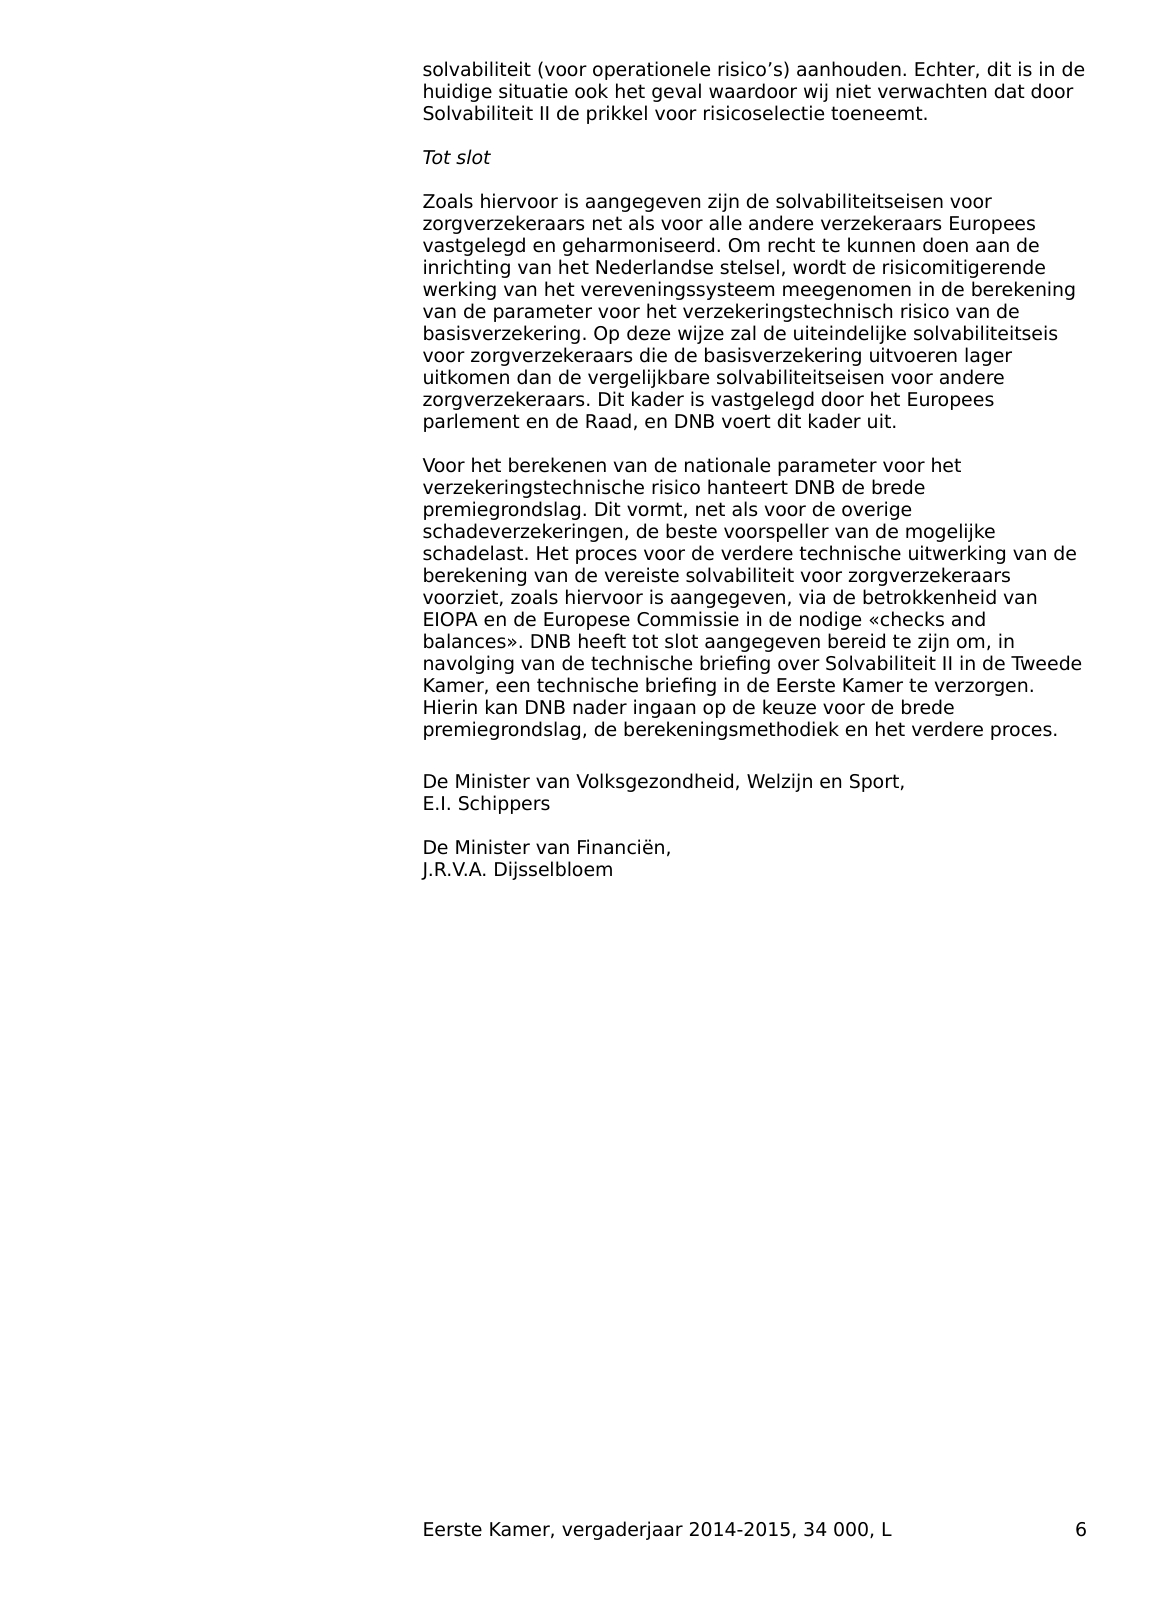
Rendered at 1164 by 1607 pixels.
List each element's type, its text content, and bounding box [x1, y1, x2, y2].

text De Minister van Volksgezondheid, Welzijn en Sport, E.I. Schippers [422, 771, 1087, 815]
text De Minister van Financiën, J.R.V.A. Dijsselbloem [422, 837, 1087, 881]
subtitle Tot slot [422, 147, 1087, 169]
text Zoals hiervoor is aangegeven zijn de solvabiliteitseisen voor zorgverzekeraars net als voor alle andere verzekeraars Europees vastgelegd en geharmoniseerd. Om recht te kunnen doen aan de inrichting van het Nederlandse stelsel, wordt de risicomitigerende werking van het vereveningssysteem meegenomen in de berekening van de parameter voor het verzekeringstechnisch risico van de basisverzekering. Op deze wijze zal de uiteindelijke solvabiliteitseis voor zorgverzekeraars die de basisverzekering uitvoeren lager uitkomen dan de vergelijkbare solvabiliteitseisen voor andere zorgverzekeraars. Dit kader is vastgelegd door het Europees parlement en de Raad, en DNB voert dit kader uit. [422, 191, 1087, 433]
text Voor het berekenen van de nationale parameter voor het verzekeringstechnische risico hanteert DNB de brede premiegrondslag. Dit vormt, net als voor de overige schadeverzekeringen, de beste voorspeller van de mogelijke schadelast. Het proces voor de verdere technische uitwerking van de berekening van de vereiste solvabiliteit voor zorgverzekeraars voorziet, zoals hiervoor is aangegeven, via de betrokkenheid van EIOPA en de Europese Commissie in de nodige «checks and balances». DNB heeft tot slot aangegeven bereid te zijn om, in navolging van de technische briefing over Solvabiliteit II in de Tweede Kamer, een technische briefing in de Eerste Kamer te verzorgen. Hierin kan DNB nader ingaan op de keuze voor de brede premiegrondslag, de berekeningsmethodiek en het verdere proces. [422, 455, 1087, 741]
text solvabiliteit (voor operationele risico’s) aanhouden. Echter, dit is in de huidige situatie ook het geval waardoor wij niet verwachten dat door Solvabiliteit II de prikkel voor risicoselectie toeneemt. [422, 59, 1087, 125]
